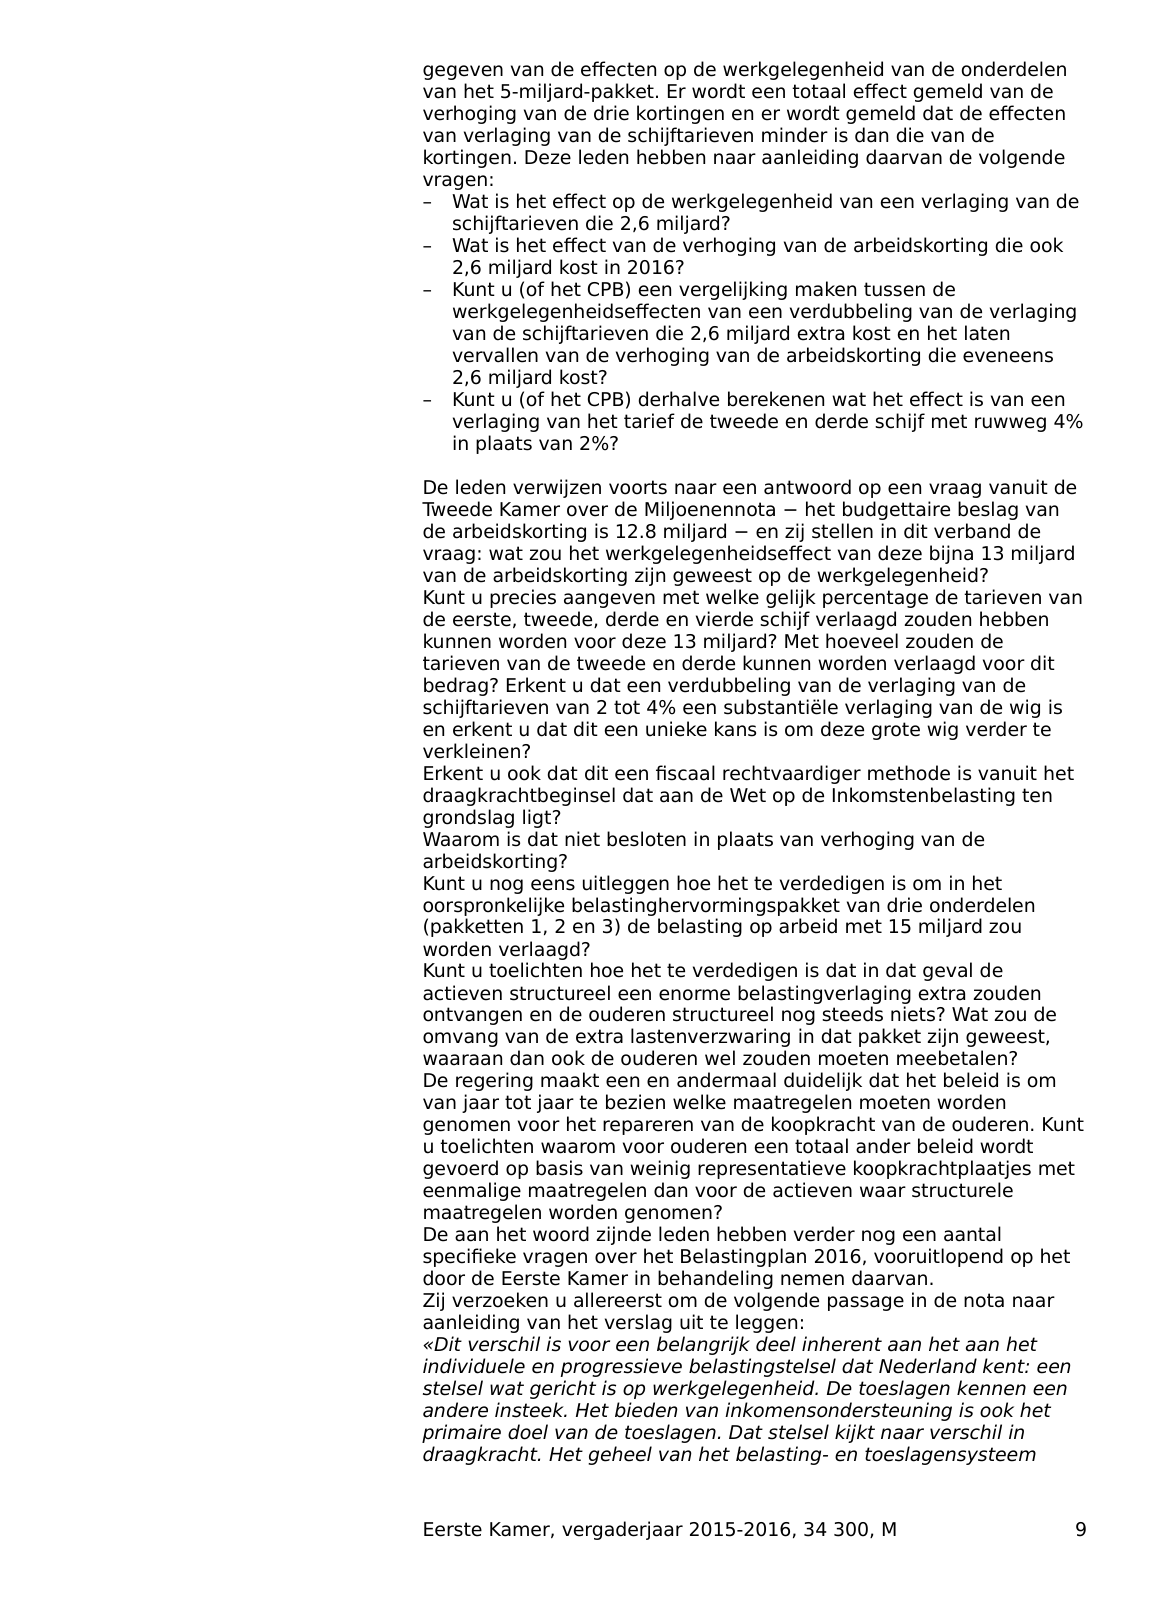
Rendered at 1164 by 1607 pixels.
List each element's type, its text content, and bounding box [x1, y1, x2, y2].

text – Kunt u (of het CPB) een vergelijking maken tussen de werkgelegenheidseffecten van een verdubbeling van de verlaging van de schijftarieven die 2,6 miljard extra kost en het laten vervallen van de verhoging van de arbeidskorting die eveneens 2,6 miljard kost? [422, 279, 1087, 389]
text «Dit verschil is voor een belangrijk deel inherent aan het aan het individuele en progressieve belastingstelsel dat Nederland kent: een stelsel wat gericht is op werkgelegenheid. De toeslagen kennen een andere insteek. Het bieden van inkomensondersteuning is ook het primaire doel van de toeslagen. Dat stelsel kijkt naar verschil in draagkracht. Het geheel van het belasting- en toeslagensysteem [422, 1334, 1087, 1466]
text De leden verwijzen voorts naar een antwoord op een vraag vanuit de Tweede Kamer over de Miljoenennota − het budgettaire beslag van de arbeidskorting is 12.8 miljard − en zij stellen in dit verband de vraag: wat zou het werkgelegenheidseffect van deze bijna 13 miljard van de arbeidskorting zijn geweest op de werkgelegenheid? [422, 477, 1087, 587]
text Kunt u nog eens uitleggen hoe het te verdedigen is om in het oorspronkelijke belastinghervormingspakket van drie onderdelen (pakketten 1, 2 en 3) de belasting op arbeid met 15 miljard zou worden verlaagd? [422, 872, 1087, 960]
text – Wat is het effect op de werkgelegenheid van een verlaging van de schijftarieven die 2,6 miljard? [422, 191, 1087, 235]
text Zij verzoeken u allereerst om de volgende passage in de nota naar aanleiding van het verslag uit te leggen: [422, 1290, 1087, 1334]
text – Wat is het effect van de verhoging van de arbeidskorting die ook 2,6 miljard kost in 2016? [422, 235, 1087, 279]
text – Kunt u (of het CPB) derhalve berekenen wat het effect is van een verlaging van het tarief de tweede en derde schijf met ruwweg 4% in plaats van 2%? [422, 389, 1087, 455]
text Waarom is dat niet besloten in plaats van verhoging van de arbeidskorting? [422, 828, 1087, 872]
text Kunt u precies aangeven met welke gelijk percentage de tarieven van de eerste, tweede, derde en vierde schijf verlaagd zouden hebben kunnen worden voor deze 13 miljard? Met hoeveel zouden de tarieven van de tweede en derde kunnen worden verlaagd voor dit bedrag? Erkent u dat een verdubbeling van de verlaging van de schijftarieven van 2 tot 4% een substantiële verlaging van de wig is en erkent u dat dit een unieke kans is om deze grote wig verder te verkleinen? [422, 587, 1087, 763]
text De aan het woord zijnde leden hebben verder nog een aantal specifieke vragen over het Belastingplan 2016, vooruitlopend op het door de Eerste Kamer in behandeling nemen daarvan. [422, 1224, 1087, 1290]
text Erkent u ook dat dit een fiscaal rechtvaardiger methode is vanuit het draagkrachtbeginsel dat aan de Wet op de Inkomstenbelasting ten grondslag ligt? [422, 763, 1087, 828]
text Kunt u toelichten hoe het te verdedigen is dat in dat geval de actieven structureel een enorme belastingverlaging extra zouden ontvangen en de ouderen structureel nog steeds niets? Wat zou de omvang van de extra lastenverzwaring in dat pakket zijn geweest, waaraan dan ook de ouderen wel zouden moeten meebetalen? [422, 960, 1087, 1070]
text gegeven van de effecten op de werkgelegenheid van de onderdelen van het 5-miljard-pakket. Er wordt een totaal effect gemeld van de verhoging van de drie kortingen en er wordt gemeld dat de effecten van verlaging van de schijftarieven minder is dan die van de kortingen. Deze leden hebben naar aanleiding daarvan de volgende vragen: [422, 59, 1087, 191]
text De regering maakt een en andermaal duidelijk dat het beleid is om van jaar tot jaar te bezien welke maatregelen moeten worden genomen voor het repareren van de koopkracht van de ouderen. Kunt u toelichten waarom voor ouderen een totaal ander beleid wordt gevoerd op basis van weinig representatieve koopkrachtplaatjes met eenmalige maatregelen dan voor de actieven waar structurele maatregelen worden genomen? [422, 1070, 1087, 1224]
